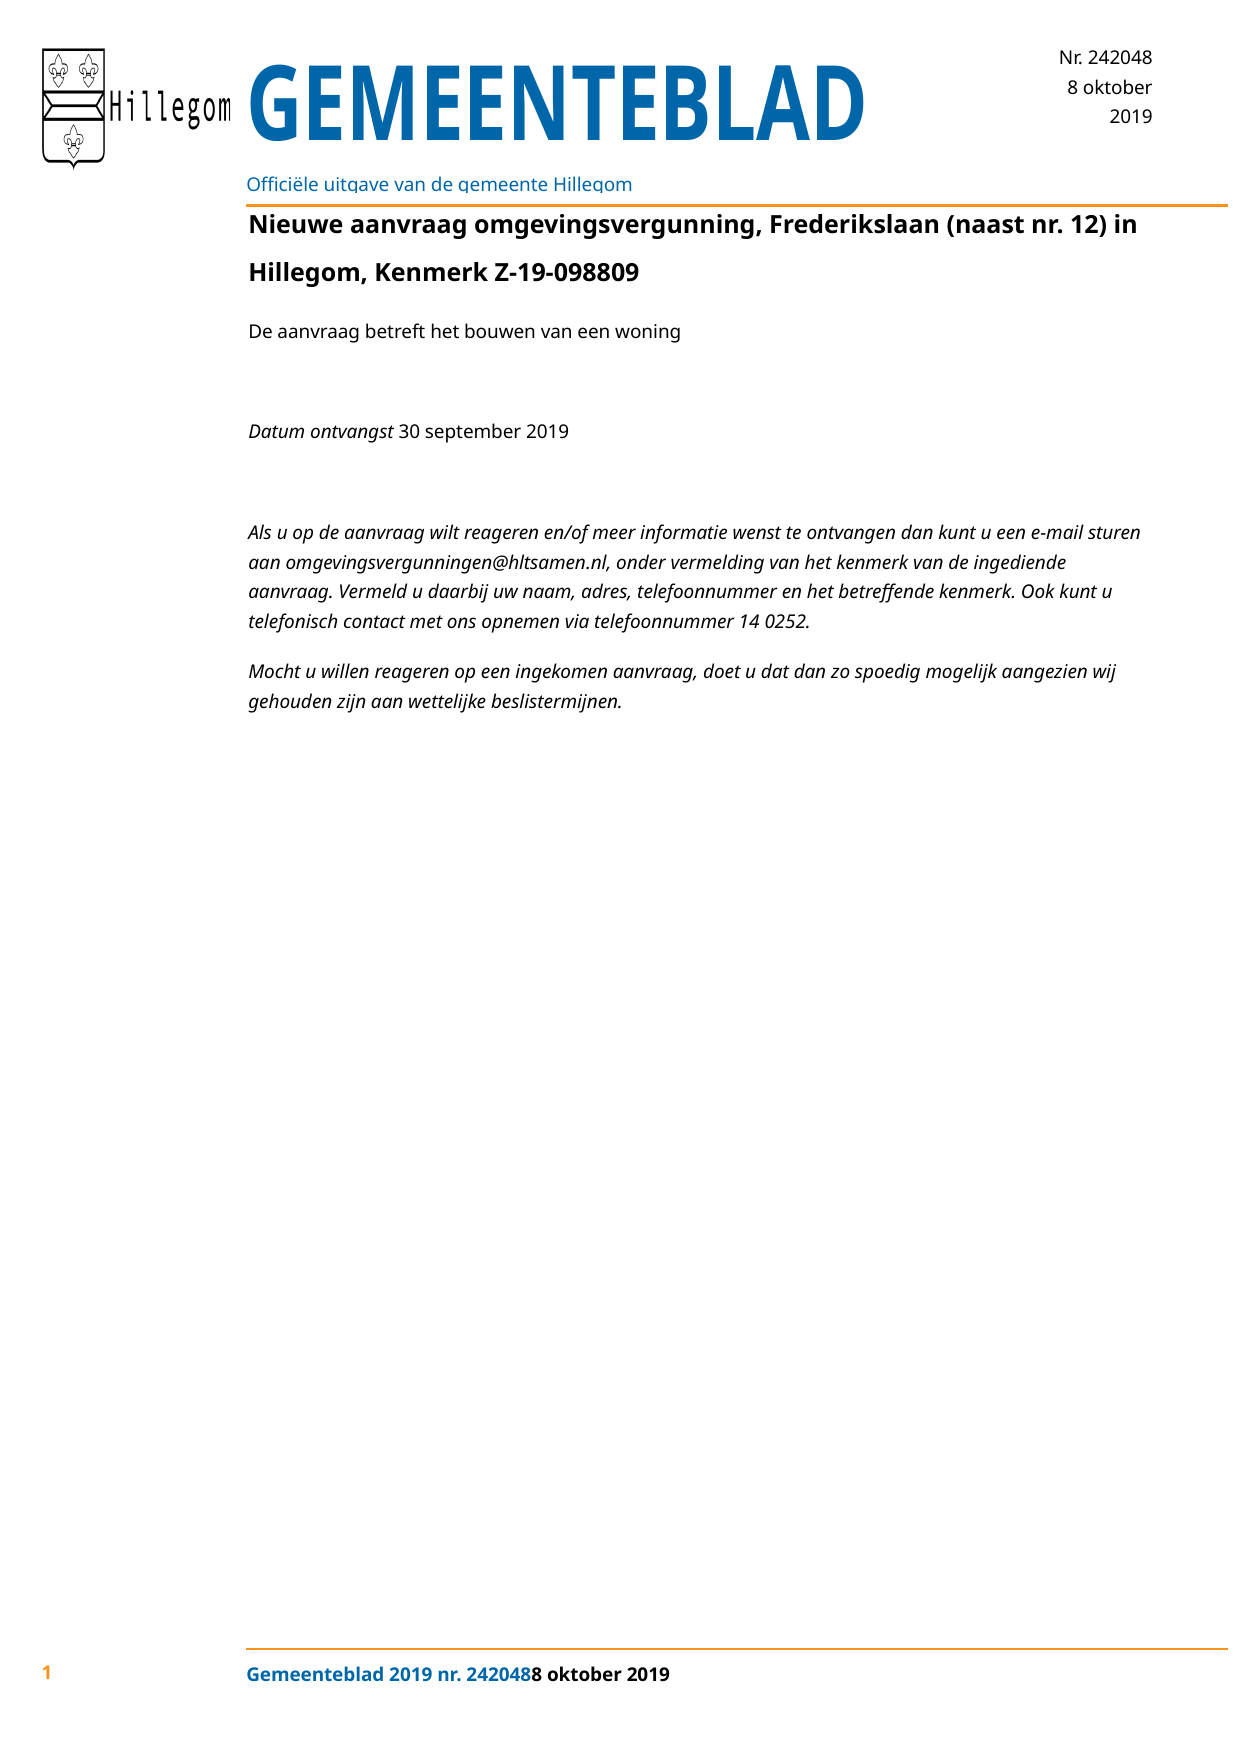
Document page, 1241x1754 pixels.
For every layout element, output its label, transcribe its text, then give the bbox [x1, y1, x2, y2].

text Mocht u willen reageren op een ingekomen aanvraag, doet u dat dan zo spoedig mogelijk aangezien wij gehouden zijn aan wettelijke beslistermijnen. [248, 659, 1152, 714]
text Als u op de aanvraag wilt reageren en/of meer informatie wenst te ontvangen dan kunt u een e-mail sturen aan omgevingsvergunningen@hltsamen.nl, onder vermelding van het kenmerk van de ingediende aanvraag. Vermeld u daarbij uw naam, adres, telefoonnummer en het betreffende kenmerk. Ook kunt u telefonisch contact met ons opnemen via telefoonnummer 14 0252. [248, 519, 1152, 634]
text Datum ontvangst 30 september 2019 [248, 419, 1152, 444]
text Nieuwe aanvraag omgevingsvergunning, Frederikslaan (naast nr. 12) in Hillegom, Kenmerk Z-19-098809 [248, 207, 1152, 288]
picture [41, 47, 231, 172]
text De aanvraag betreft het bouwen van een woning [248, 318, 1152, 344]
